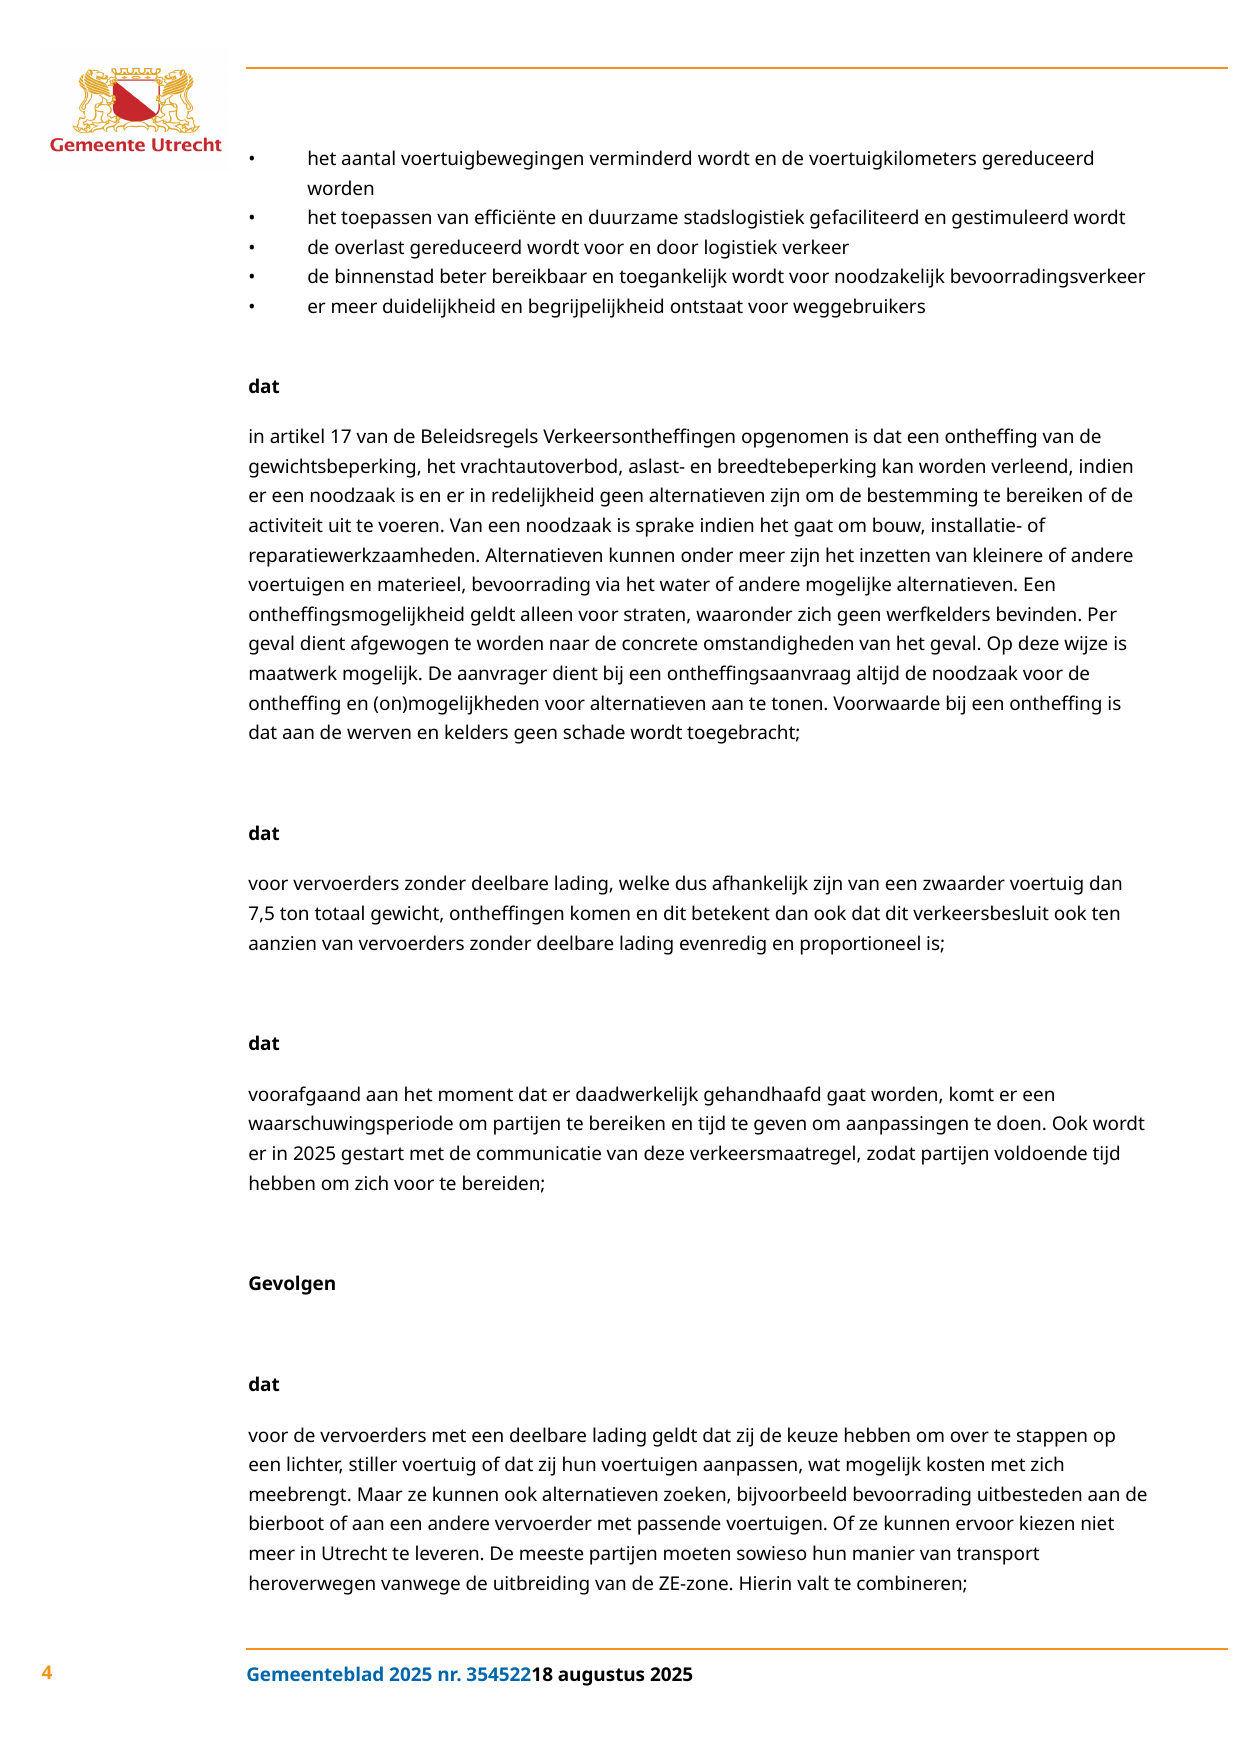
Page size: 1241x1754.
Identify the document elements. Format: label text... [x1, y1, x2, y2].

list het aantal voertuigbewegingen verminderd wordt en de voertuigkilometers gereduceerd worden [248, 145, 1152, 201]
text in artikel 17 van de Beleidsregels Verkeersontheffingen opgenomen is dat een ontheffing van de gewichtsbeperking, het vrachtautoverbod, aslast- en breedtebeperking kan worden verleend, indien er een noodzaak is en er in redelijkheid geen alternatieven zijn om de bestemming te bereiken of de activiteit uit te voeren. Van een noodzaak is sprake indien het gaat om bouw, installatie- of reparatiewerkzaamheden. Alternatieven kunnen onder meer zijn het inzetten van kleinere of andere voertuigen en materieel, bevoorrading via het water of andere mogelijke alternatieven. Een ontheffingsmogelijkheid geldt alleen voor straten, waaronder zich geen werfkelders bevinden. Per geval dient afgewogen te worden naar de concrete omstandigheden van het geval. Op deze wijze is maatwerk mogelijk. De aanvrager dient bij een ontheffingsaanvraag altijd de noodzaak voor de ontheffing en (on)mogelijkheden voor alternatieven aan te tonen. Voorwaarde bij een ontheffing is dat aan de werven en kelders geen schade wordt toegebracht; [248, 423, 1152, 745]
list de overlast gereduceerd wordt voor en door logistiek verkeer [248, 234, 1152, 260]
text voorafgaand aan het moment dat er daadwerkelijk gehandhaafd gaat worden, komt er een waarschuwingsperiode om partijen te bereiken en tijd te geven om aanpassingen te doen. Ook wordt er in 2025 gestart met de communicatie van deze verkeersmaatregel, zodat partijen voldoende tijd hebben om zich voor te bereiden; [248, 1081, 1152, 1196]
text voor vervoerders zonder deelbare lading, welke dus afhankelijk zijn van een zwaarder voertuig dan 7,5 ton totaal gewicht, ontheffingen komen en dit betekent dan ook dat dit verkeersbesluit ook ten aanzien van vervoerders zonder deelbare lading evenredig en proportioneel is; [248, 871, 1152, 956]
text dat [248, 1371, 1152, 1397]
picture [41, 47, 231, 172]
list het toepassen van efficiënte en duurzame stadslogistiek gefaciliteerd en gestimuleerd wordt [248, 204, 1152, 230]
text Gevolgen [248, 1271, 1152, 1296]
text dat [248, 1031, 1152, 1056]
list de binnenstad beter bereikbaar en toegankelijk wordt voor noodzakelijk bevoorradingsverkeer [248, 263, 1152, 289]
text dat [248, 820, 1152, 846]
list er meer duidelijkheid en begrijpelijkheid ontstaat voor weggebruikers [248, 293, 1152, 319]
text voor de vervoerders met een deelbare lading geldt dat zij de keuze hebben om over te stappen op een lichter, stiller voertuig of dat zij hun voertuigen aanpassen, wat mogelijk kosten met zich meebrengt. Maar ze kunnen ook alternatieven zoeken, bijvoorbeeld bevoorrading uitbesteden aan de bierboot of aan een andere vervoerder met passende voertuigen. Of ze kunnen ervoor kiezen niet meer in Utrecht te leveren. De meeste partijen moeten sowieso hun manier van transport heroverwegen vanwege de uitbreiding van de ZE-zone. Hierin valt te combineren; [248, 1422, 1152, 1596]
text dat [248, 373, 1152, 399]
